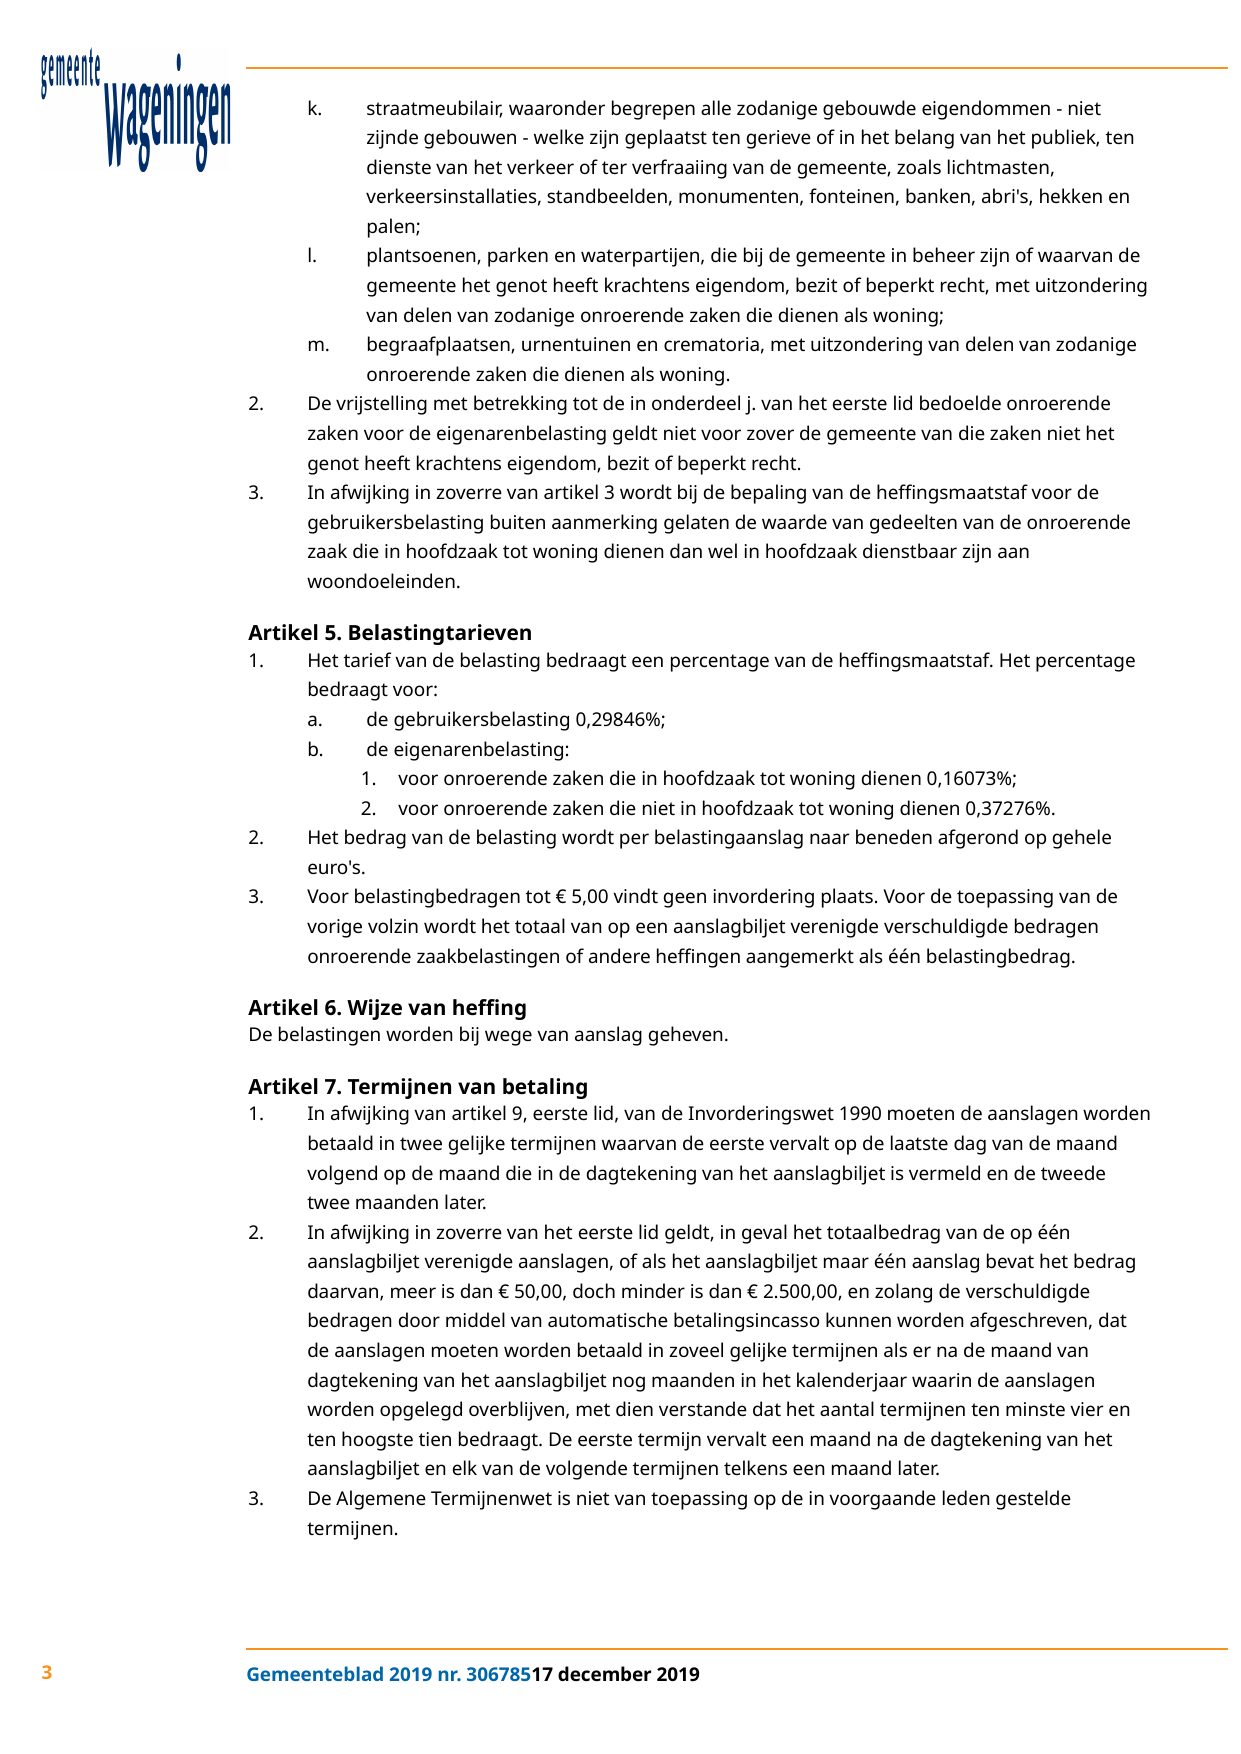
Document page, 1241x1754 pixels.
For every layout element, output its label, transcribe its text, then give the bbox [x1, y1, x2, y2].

list de gebruikersbelasting 0,29846%; [307, 706, 1152, 732]
text Artikel 6. Wijze van heffing [248, 993, 1152, 1022]
list begraafplaatsen, urnentuinen en crematoria, met uitzondering van delen van zodanige onroerende zaken die dienen als woning. [307, 331, 1152, 387]
list voor onroerende zaken die niet in hoofdzaak tot woning dienen 0,37276%. [361, 795, 1152, 821]
text De belastingen worden bij wege van aanslag geheven. [248, 1022, 1152, 1047]
list In afwijking van artikel 9, eerste lid, van de Invorderingswet 1990 moeten de aanslagen worden betaald in twee gelijke termijnen waarvan de eerste vervalt op de laatste dag van de maand volgend op de maand die in de dagtekening van het aanslagbiljet is vermeld en de tweede twee maanden later. [248, 1101, 1152, 1215]
list voor onroerende zaken die in hoofdzaak tot woning dienen 0,16073%; [361, 765, 1152, 791]
list plantsoenen, parken en waterpartijen, die bij de gemeente in beheer zijn of waarvan de gemeente het genot heeft krachtens eigendom, bezit of beperkt recht, met uitzondering van delen van zodanige onroerende zaken die dienen als woning; [307, 243, 1152, 328]
text Artikel 5. Belastingtarieven [248, 618, 1152, 647]
list De Algemene Termijnenwet is niet van toepassing op de in voorgaande leden gestelde termijnen. [248, 1485, 1152, 1540]
list straatmeubilair, waaronder begrepen alle zodanige gebouwde eigendommen - niet zijnde gebouwen - welke zijn geplaatst ten gerieve of in het belang van het publiek, ten dienste van het verkeer of ter verfraaiing van de gemeente, zoals lichtmasten, verkeersinstallaties, standbeelden, monumenten, fonteinen, banken, abri's, hekken en palen; [307, 95, 1152, 239]
list Het tarief van de belasting bedraagt een percentage van de heffingsmaatstaf. Het percentage bedraagt voor: [248, 647, 1152, 702]
picture [41, 47, 231, 172]
text Artikel 7. Termijnen van betaling [248, 1072, 1152, 1101]
list Het bedrag van de belasting wordt per belastingaanslag naar beneden afgerond op gehele euro's. [248, 824, 1152, 880]
list de eigenarenbelasting: [307, 736, 1152, 761]
list De vrijstelling met betrekking tot de in onderdeel j. van het eerste lid bedoelde onroerende zaken voor de eigenarenbelasting geldt niet voor zover de gemeente van die zaken niet het genot heeft krachtens eigendom, bezit of beperkt recht. [248, 391, 1152, 476]
list In afwijking in zoverre van het eerste lid geldt, in geval het totaalbedrag van de op één aanslagbiljet verenigde aanslagen, of als het aanslagbiljet maar één aanslag bevat het bedrag daarvan, meer is dan € 50,00, doch minder is dan € 2.500,00, en zolang de verschuldigde bedragen door middel van automatische betalingsincasso kunnen worden afgeschreven, dat de aanslagen moeten worden betaald in zoveel gelijke termijnen als er na de maand van dagtekening van het aanslagbiljet nog maanden in het kalenderjaar waarin de aanslagen worden opgelegd overblijven, met dien verstande dat het aantal termijnen ten minste vier en ten hoogste tien bedraagt. De eerste termijn vervalt een maand na de dagtekening van het aanslagbiljet en elk van de volgende termijnen telkens een maand later. [248, 1219, 1152, 1481]
list In afwijking in zoverre van artikel 3 wordt bij de bepaling van de heffingsmaatstaf voor de gebruikersbelasting buiten aanmerking gelaten de waarde van gedeelten van de onroerende zaak die in hoofdzaak tot woning dienen dan wel in hoofdzaak dienstbaar zijn aan woondoeleinden. [248, 479, 1152, 594]
list Voor belastingbedragen tot € 5,00 vindt geen invordering plaats. Voor de toepassing van de vorige volzin wordt het totaal van op een aanslagbiljet verenigde verschuldigde bedragen onroerende zaakbelastingen of andere heffingen aangemerkt als één belastingbedrag. [248, 884, 1152, 968]
